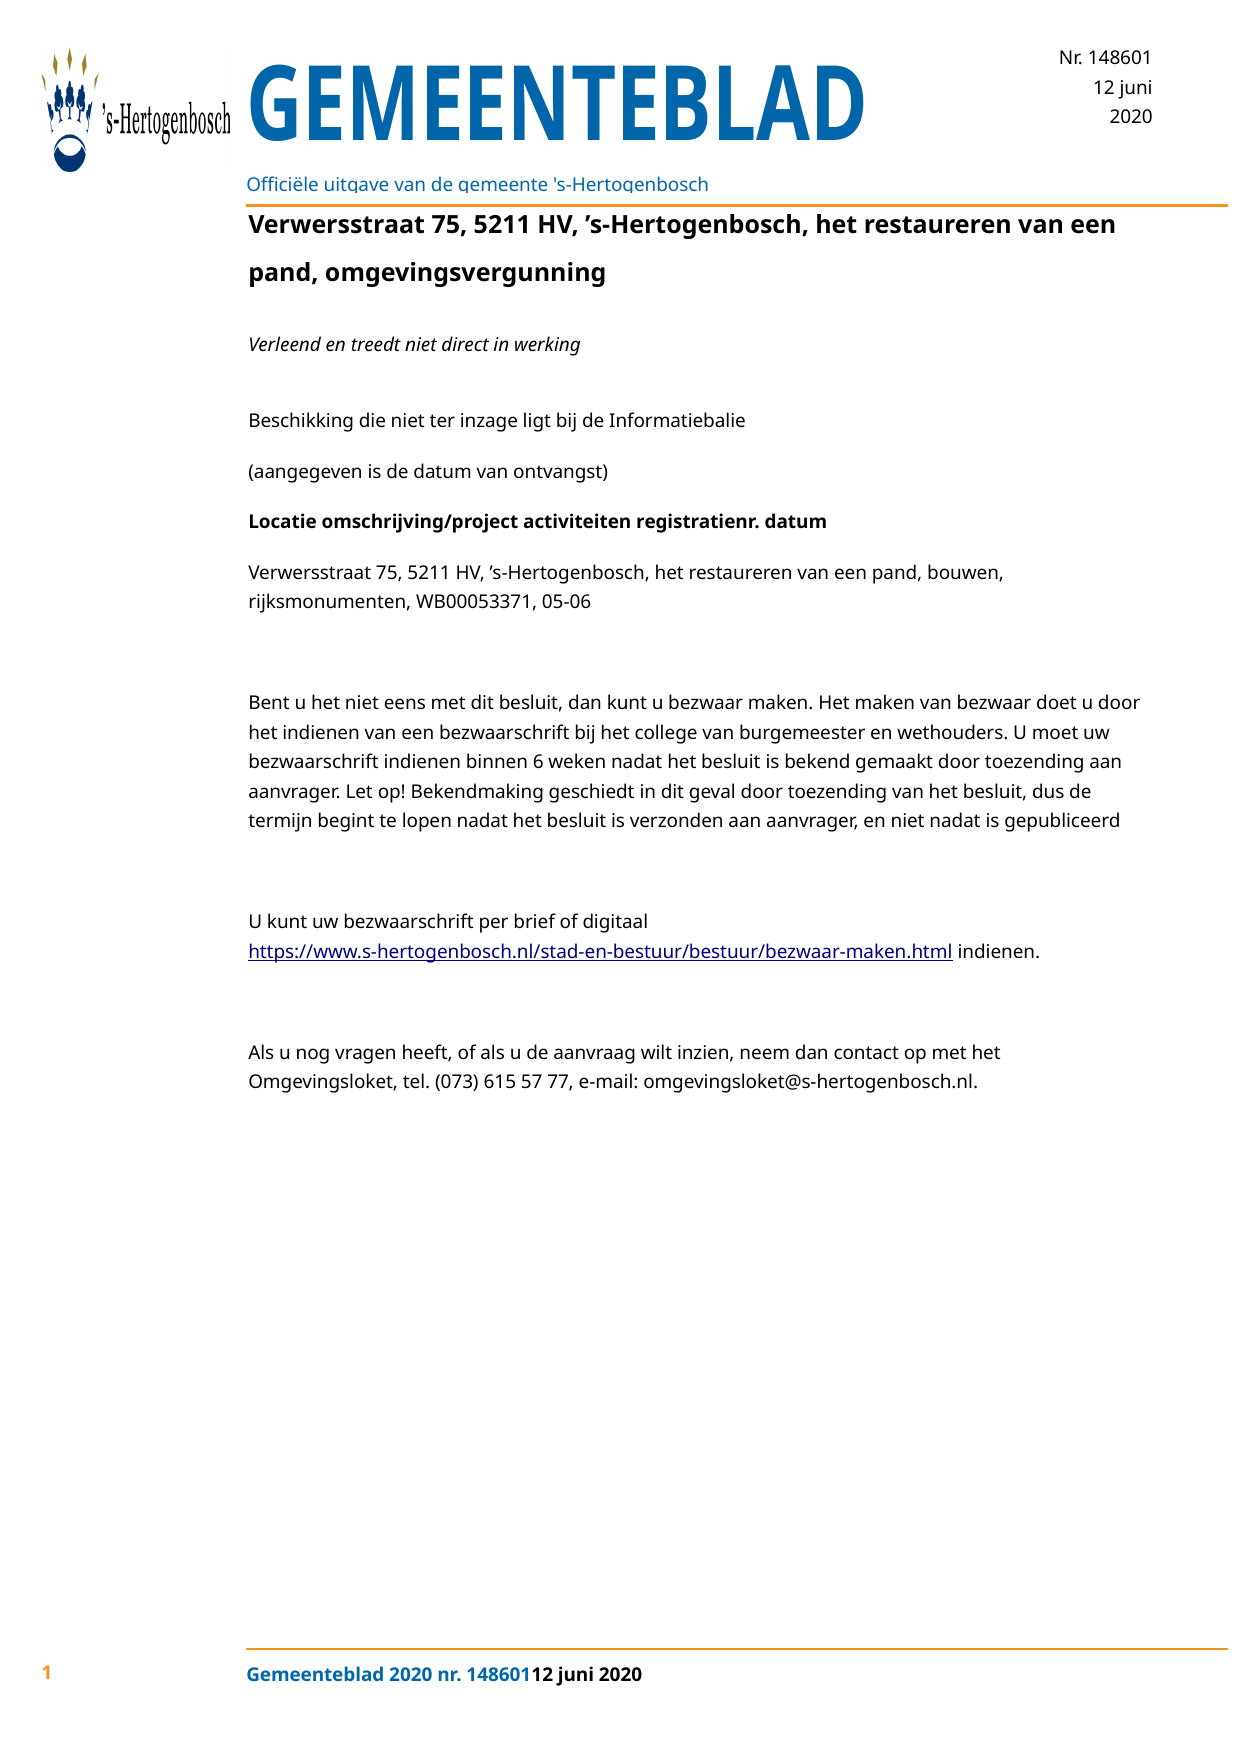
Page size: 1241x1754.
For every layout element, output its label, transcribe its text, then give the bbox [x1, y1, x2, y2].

text Beschikking die niet ter inzage ligt bij de Informatiebalie [248, 408, 1152, 433]
picture [41, 47, 231, 172]
text Locatie omschrijving/project activiteiten registratienr. datum [248, 508, 1152, 534]
text Verwersstraat 75, 5211 HV, ’s-Hertogenbosch, het restaureren van een pand, omgevingsvergunning [248, 207, 1152, 288]
text Als u nog vragen heeft, of als u de aanvraag wilt inzien, neem dan contact op met het Omgevingsloket, tel. (073) 615 57 77, e-mail: omgevingsloket@s-hertogenbosch.nl. [248, 1039, 1152, 1094]
text (aangegeven is de datum van ontvangst) [248, 458, 1152, 484]
text Verwersstraat 75, 5211 HV, ’s-Hertogenbosch, het restaureren van een pand, bouwen, rijksmonumenten, WB00053371, 05-06 [248, 559, 1152, 614]
text Verleend en treedt niet direct in werking [248, 331, 1152, 357]
text Bent u het niet eens met dit besluit, dan kunt u bezwaar maken. Het maken van bezwaar doet u door het indienen van een bezwaarschrift bij het college van burgemeester en wethouders. U moet uw bezwaarschrift indienen binnen 6 weken nadat het besluit is bekend gemaakt door toezending aan aanvrager. Let op! Bekendmaking geschiedt in dit geval door toezending van het besluit, dus de termijn begint te lopen nadat het besluit is verzonden aan aanvrager, en niet nadat is gepubliceerd [248, 689, 1152, 833]
text U kunt uw bezwaarschrift per brief of digitaal https://www.s-hertogenbosch.nl/stad-en-bestuur/bestuur/bezwaar-maken.html indienen. [248, 908, 1152, 964]
